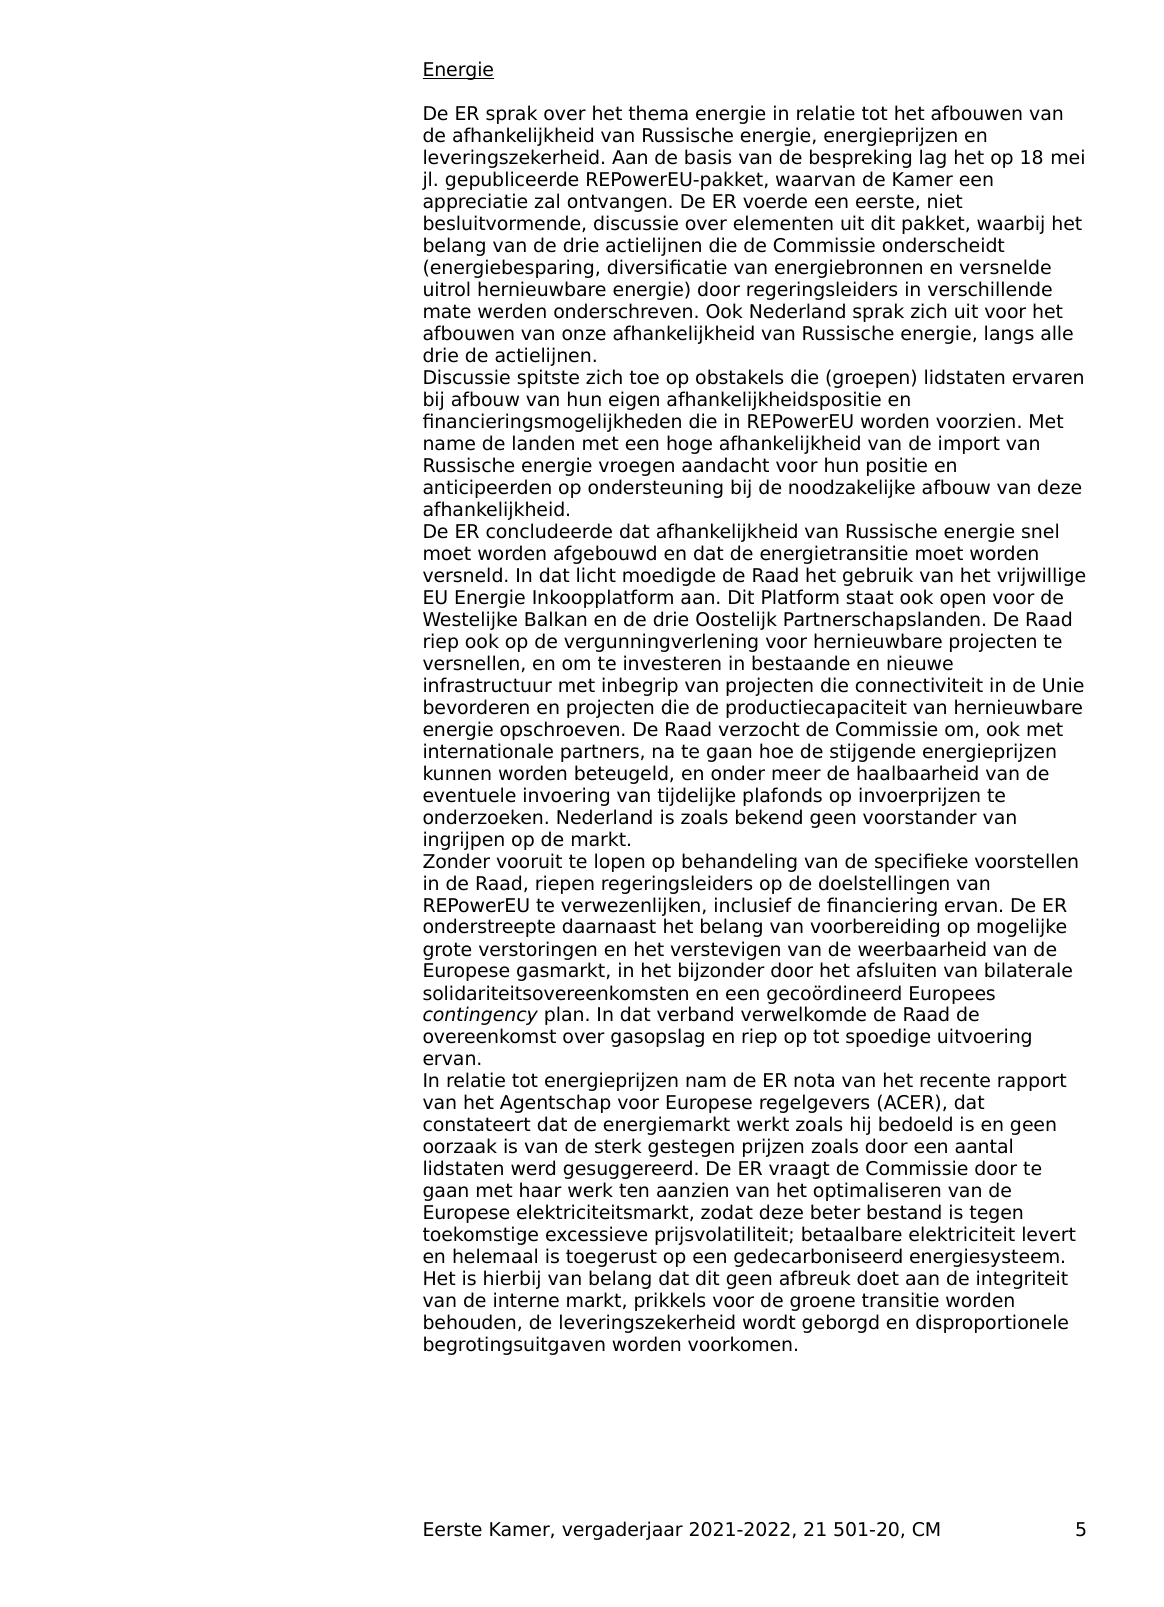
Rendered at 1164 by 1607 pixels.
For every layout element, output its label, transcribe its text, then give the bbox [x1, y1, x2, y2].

text Zonder vooruit te lopen op behandeling van de specifieke voorstellen in de Raad, riepen regeringsleiders op de doelstellingen van REPowerEU te verwezenlijken, inclusief de financiering ervan. De ER onderstreepte daarnaast het belang van voorbereiding op mogelijke grote verstoringen en het verstevigen van de weerbaarheid van de Europese gasmarkt, in het bijzonder door het afsluiten van bilaterale solidariteitsovereenkomsten en een gecoördineerd Europees contingency plan. In dat verband verwelkomde de Raad de overeenkomst over gasopslag en riep op tot spoedige uitvoering ervan. [422, 851, 1087, 1070]
subtitle Energie [422, 59, 1087, 81]
text In relatie tot energieprijzen nam de ER nota van het recente rapport van het Agentschap voor Europese regelgevers (ACER), dat constateert dat de energiemarkt werkt zoals hij bedoeld is en geen oorzaak is van de sterk gestegen prijzen zoals door een aantal lidstaten werd gesuggereerd. De ER vraagt de Commissie door te gaan met haar werk ten aanzien van het optimaliseren van de Europese elektriciteitsmarkt, zodat deze beter bestand is tegen toekomstige excessieve prijsvolatiliteit; betaalbare elektriciteit levert en helemaal is toegerust op een gedecarboniseerd energiesysteem. Het is hierbij van belang dat dit geen afbreuk doet aan de integriteit van de interne markt, prikkels voor de groene transitie worden behouden, de leveringszekerheid wordt geborgd en disproportionele begrotingsuitgaven worden voorkomen. [422, 1070, 1087, 1356]
text De ER concludeerde dat afhankelijkheid van Russische energie snel moet worden afgebouwd en dat de energietransitie moet worden versneld. In dat licht moedigde de Raad het gebruik van het vrijwillige EU Energie Inkoopplatform aan. Dit Platform staat ook open voor de Westelijke Balkan en de drie Oostelijk Partnerschapslanden. De Raad riep ook op de vergunningverlening voor hernieuwbare projecten te versnellen, en om te investeren in bestaande en nieuwe infrastructuur met inbegrip van projecten die connectiviteit in de Unie bevorderen en projecten die de productiecapaciteit van hernieuwbare energie opschroeven. De Raad verzocht de Commissie om, ook met internationale partners, na te gaan hoe de stijgende energieprijzen kunnen worden beteugeld, en onder meer de haalbaarheid van de eventuele invoering van tijdelijke plafonds op invoerprijzen te onderzoeken. Nederland is zoals bekend geen voorstander van ingrijpen op de markt. [422, 521, 1087, 851]
text De ER sprak over het thema energie in relatie tot het afbouwen van de afhankelijkheid van Russische energie, energieprijzen en leveringszekerheid. Aan de basis van de bespreking lag het op 18 mei jl. gepubliceerde REPowerEU-pakket, waarvan de Kamer een appreciatie zal ontvangen. De ER voerde een eerste, niet besluitvormende, discussie over elementen uit dit pakket, waarbij het belang van de drie actielijnen die de Commissie onderscheidt (energiebesparing, diversificatie van energiebronnen en versnelde uitrol hernieuwbare energie) door regeringsleiders in verschillende mate werden onderschreven. Ook Nederland sprak zich uit voor het afbouwen van onze afhankelijkheid van Russische energie, langs alle drie de actielijnen. [422, 103, 1087, 367]
text Discussie spitste zich toe op obstakels die (groepen) lidstaten ervaren bij afbouw van hun eigen afhankelijkheidspositie en financieringsmogelijkheden die in REPowerEU worden voorzien. Met name de landen met een hoge afhankelijkheid van de import van Russische energie vroegen aandacht voor hun positie en anticipeerden op ondersteuning bij de noodzakelijke afbouw van deze afhankelijkheid. [422, 367, 1087, 521]
